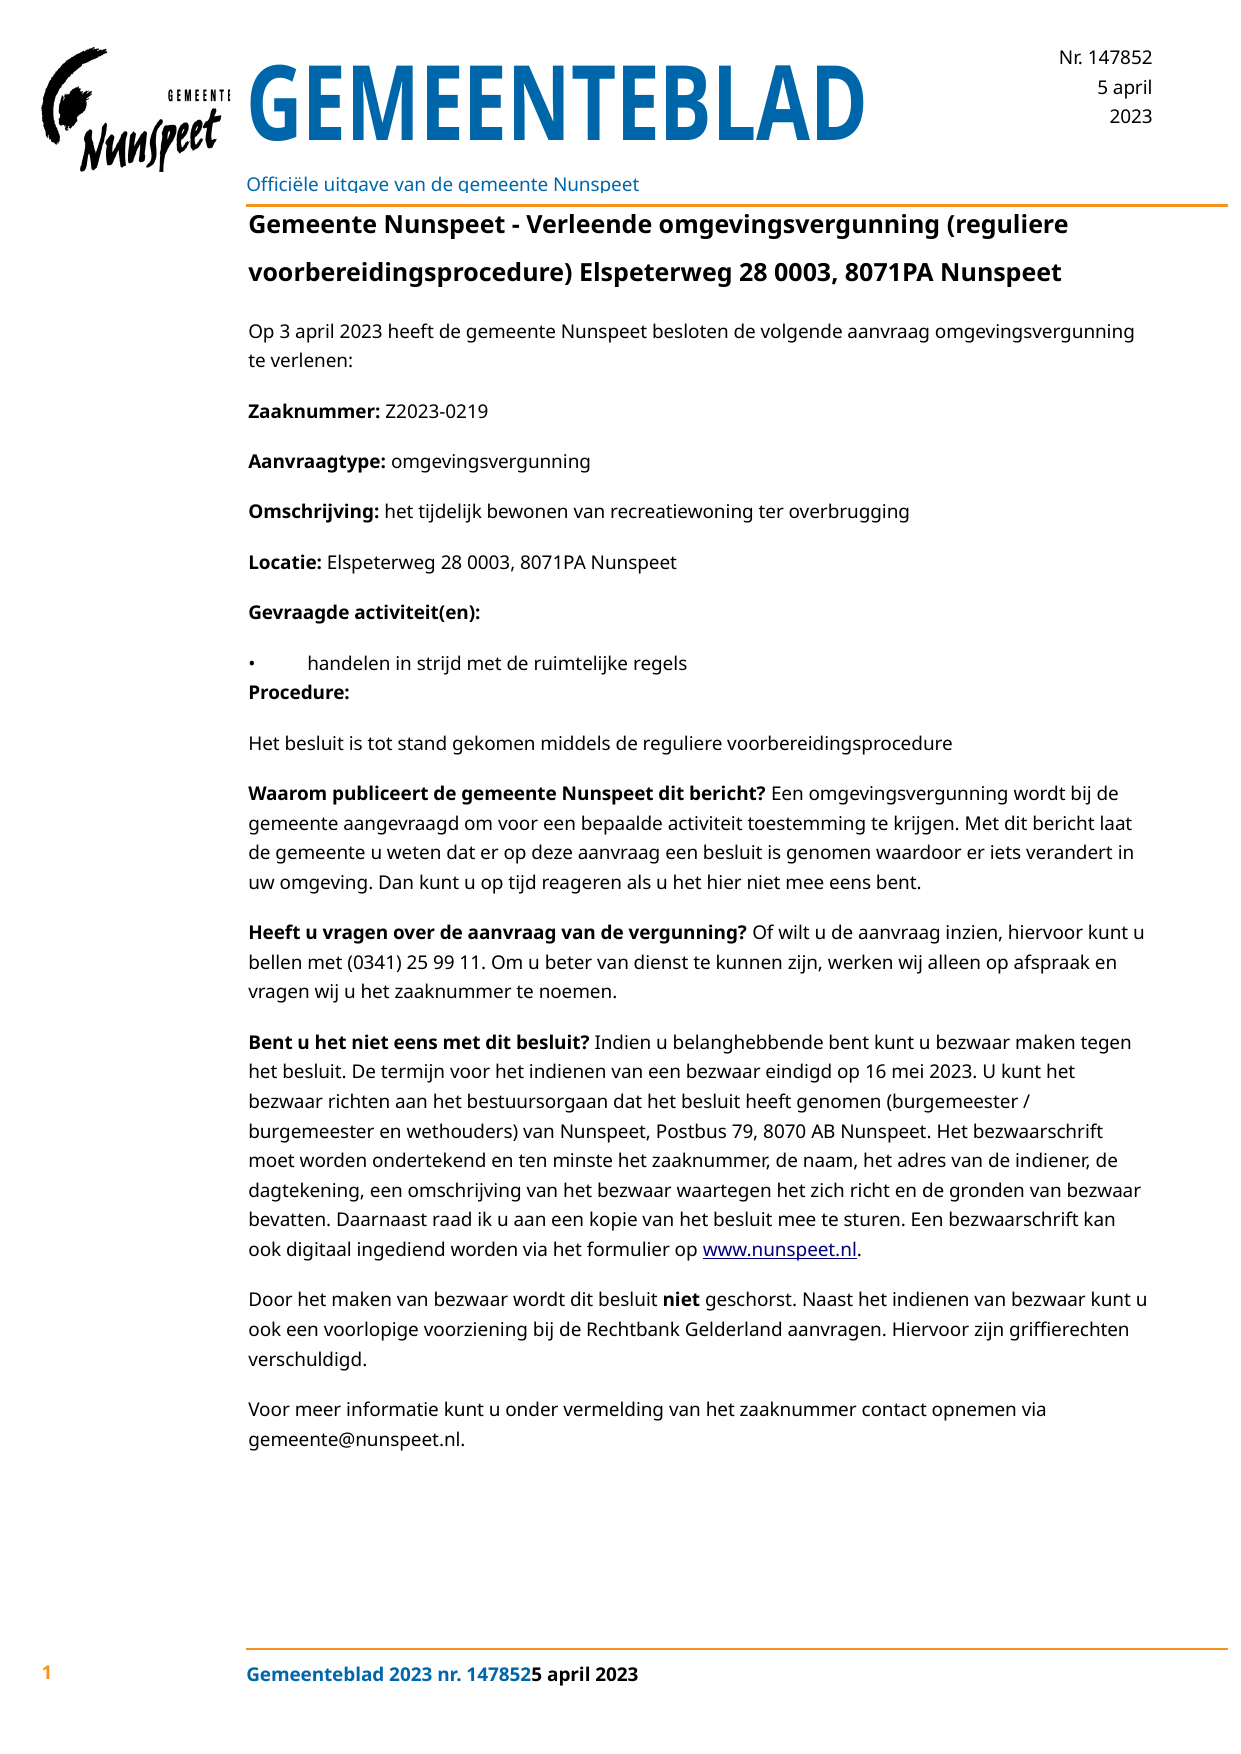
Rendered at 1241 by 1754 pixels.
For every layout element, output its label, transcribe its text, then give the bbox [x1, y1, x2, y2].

list handelen in strijd met de ruimtelijke regels [248, 650, 1152, 676]
text Het besluit is tot stand gekomen middels de reguliere voorbereidingsprocedure [248, 730, 1152, 756]
text Heeft u vragen over de aanvraag van de vergunning? Of wilt u de aanvraag inzien, hiervoor kunt u bellen met (0341) 25 99 11. Om u beter van dienst te kunnen zijn, werken wij alleen op afspraak en vragen wij u het zaaknummer te noemen. [248, 919, 1152, 1004]
text Door het maken van bezwaar wordt dit besluit niet geschorst. Naast het indienen van bezwaar kunt u ook een voorlopige voorziening bij de Rechtbank Gelderland aanvragen. Hiervoor zijn griffierechten verschuldigd. [248, 1287, 1152, 1372]
text Gemeente Nunspeet - Verleende omgevingsvergunning (reguliere voorbereidingsprocedure) Elspeterweg 28 0003, 8071PA Nunspeet [248, 207, 1152, 288]
text Op 3 april 2023 heeft de gemeente Nunspeet besloten de volgende aanvraag omgevingsvergunning te verlenen: [248, 318, 1152, 373]
text Locatie: Elspeterweg 28 0003, 8071PA Nunspeet [248, 549, 1152, 575]
text Aanvraagtype: omgevingsvergunning [248, 448, 1152, 474]
text Omschrijving: het tijdelijk bewonen van recreatiewoning ter overbrugging [248, 499, 1152, 524]
text Procedure: [248, 679, 1152, 705]
text Bent u het niet eens met dit besluit? Indien u belanghebbende bent kunt u bezwaar maken tegen het besluit. De termijn voor het indienen van een bezwaar eindigd op 16 mei 2023. U kunt het bezwaar richten aan het bestuursorgaan dat het besluit heeft genomen (burgemeester / burgemeester en wethouders) van Nunspeet, Postbus 79, 8070 AB Nunspeet. Het bezwaarschrift moet worden ondertekend en ten minste het zaaknummer, de naam, het adres van de indiener, de dagtekening, een omschrijving van het bezwaar waartegen het zich richt en de gronden van bezwaar bevatten. Daarnaast raad ik u aan een kopie van het besluit mee te sturen. Een bezwaarschrift kan ook digitaal ingediend worden via het formulier op www.nunspeet.nl. [248, 1029, 1152, 1262]
text Waarom publiceert de gemeente Nunspeet dit bericht? Een omgevingsvergunning wordt bij de gemeente aangevraagd om voor een bepaalde activiteit toestemming te krijgen. Met dit bericht laat de gemeente u weten dat er op deze aanvraag een besluit is genomen waardoor er iets verandert in uw omgeving. Dan kunt u op tijd reageren als u het hier niet mee eens bent. [248, 780, 1152, 895]
text Gevraagde activiteit(en): [248, 599, 1152, 625]
text Zaaknummer: Z2023-0219 [248, 398, 1152, 424]
text Voor meer informatie kunt u onder vermelding van het zaaknummer contact opnemen via gemeente@nunspeet.nl. [248, 1396, 1152, 1452]
picture [41, 47, 231, 172]
